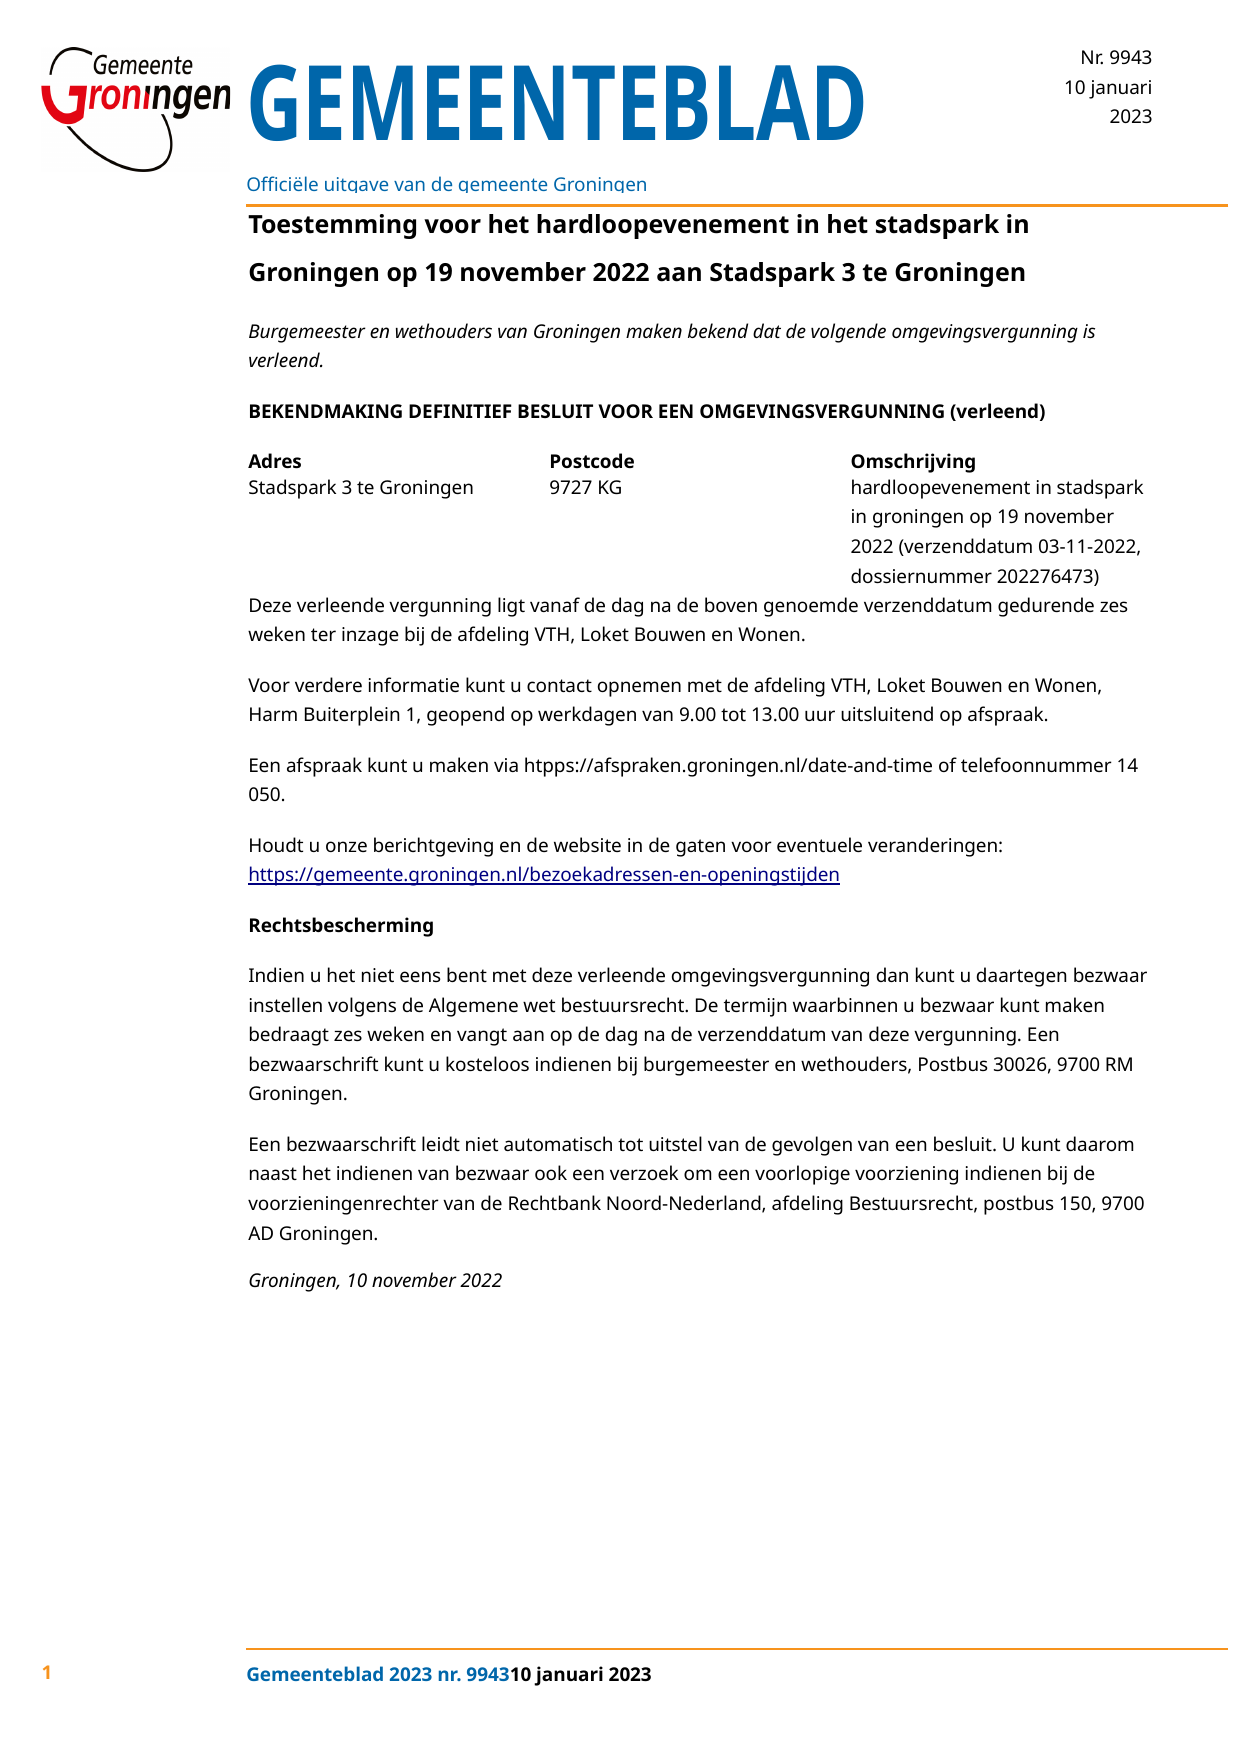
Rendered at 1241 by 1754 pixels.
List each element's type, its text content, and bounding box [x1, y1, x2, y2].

text Houdt u onze berichtgeving en de website in de gaten voor eventuele veranderingen: https://gemeente.groningen.nl/bezoekadressen-en-openingstijden [248, 832, 1152, 887]
text Een bezwaarschrift leidt niet automatisch tot uitstel van de gevolgen van een besluit. U kunt daarom naast het indienen van bezwaar ook een verzoek om een voorlopige voorziening indienen bij de voorzieningenrechter van de Rechtbank Noord-Nederland, afdeling Bestuursrecht, postbus 150, 9700 AD Groningen. [248, 1131, 1152, 1246]
table_header Omschrijving [850, 449, 1152, 474]
text Deze verleende vergunning ligt vanaf de dag na de boven genoemde verzenddatum gedurende zes weken ter inzage bij de afdeling VTH, Loket Bouwen en Wonen. [248, 592, 1152, 647]
text Een afspraak kunt u maken via htpps://afspraken.groningen.nl/date-and-time of telefoonnummer 14 050. [248, 752, 1152, 807]
text Voor verdere informatie kunt u contact opnemen met de afdeling VTH, Loket Bouwen en Wonen, Harm Buiterplein 1, geopend op werkdagen van 9.00 tot 13.00 uur uitsluitend op afspraak. [248, 672, 1152, 727]
picture [41, 47, 231, 172]
table_cell Stadspark 3 te Groningen [248, 474, 549, 589]
table_cell 9727 KG [549, 474, 850, 589]
table_cell hardloopevenement in stadspark in groningen op 19 november 2022 (verzenddatum 03-11-2022, dossiernummer 202276473) [850, 474, 1152, 589]
text Burgemeester en wethouders van Groningen maken bekend dat de volgende omgevingsvergunning is verleend. [248, 318, 1152, 373]
text Indien u het niet eens bent met deze verleende omgevingsvergunning dan kunt u daartegen bezwaar instellen volgens de Algemene wet bestuursrecht. De termijn waarbinnen u bezwaar kunt maken bedraagt zes weken en vangt aan op de dag na de verzenddatum van deze vergunning. Een bezwaarschrift kunt u kosteloos indienen bij burgemeester en wethouders, Postbus 30026, 9700 RM Groningen. [248, 962, 1152, 1106]
table_header Adres [248, 449, 549, 474]
text BEKENDMAKING DEFINITIEF BESLUIT VOOR EEN OMGEVINGSVERGUNNING (verleend) [248, 398, 1152, 424]
text Rechtsbescherming [248, 912, 1152, 938]
text Groningen, 10 november 2022 [248, 1268, 1152, 1293]
text Toestemming voor het hardloopevenement in het stadspark in Groningen op 19 november 2022 aan Stadspark 3 te Groningen [248, 207, 1152, 288]
table_header Postcode [549, 449, 850, 474]
